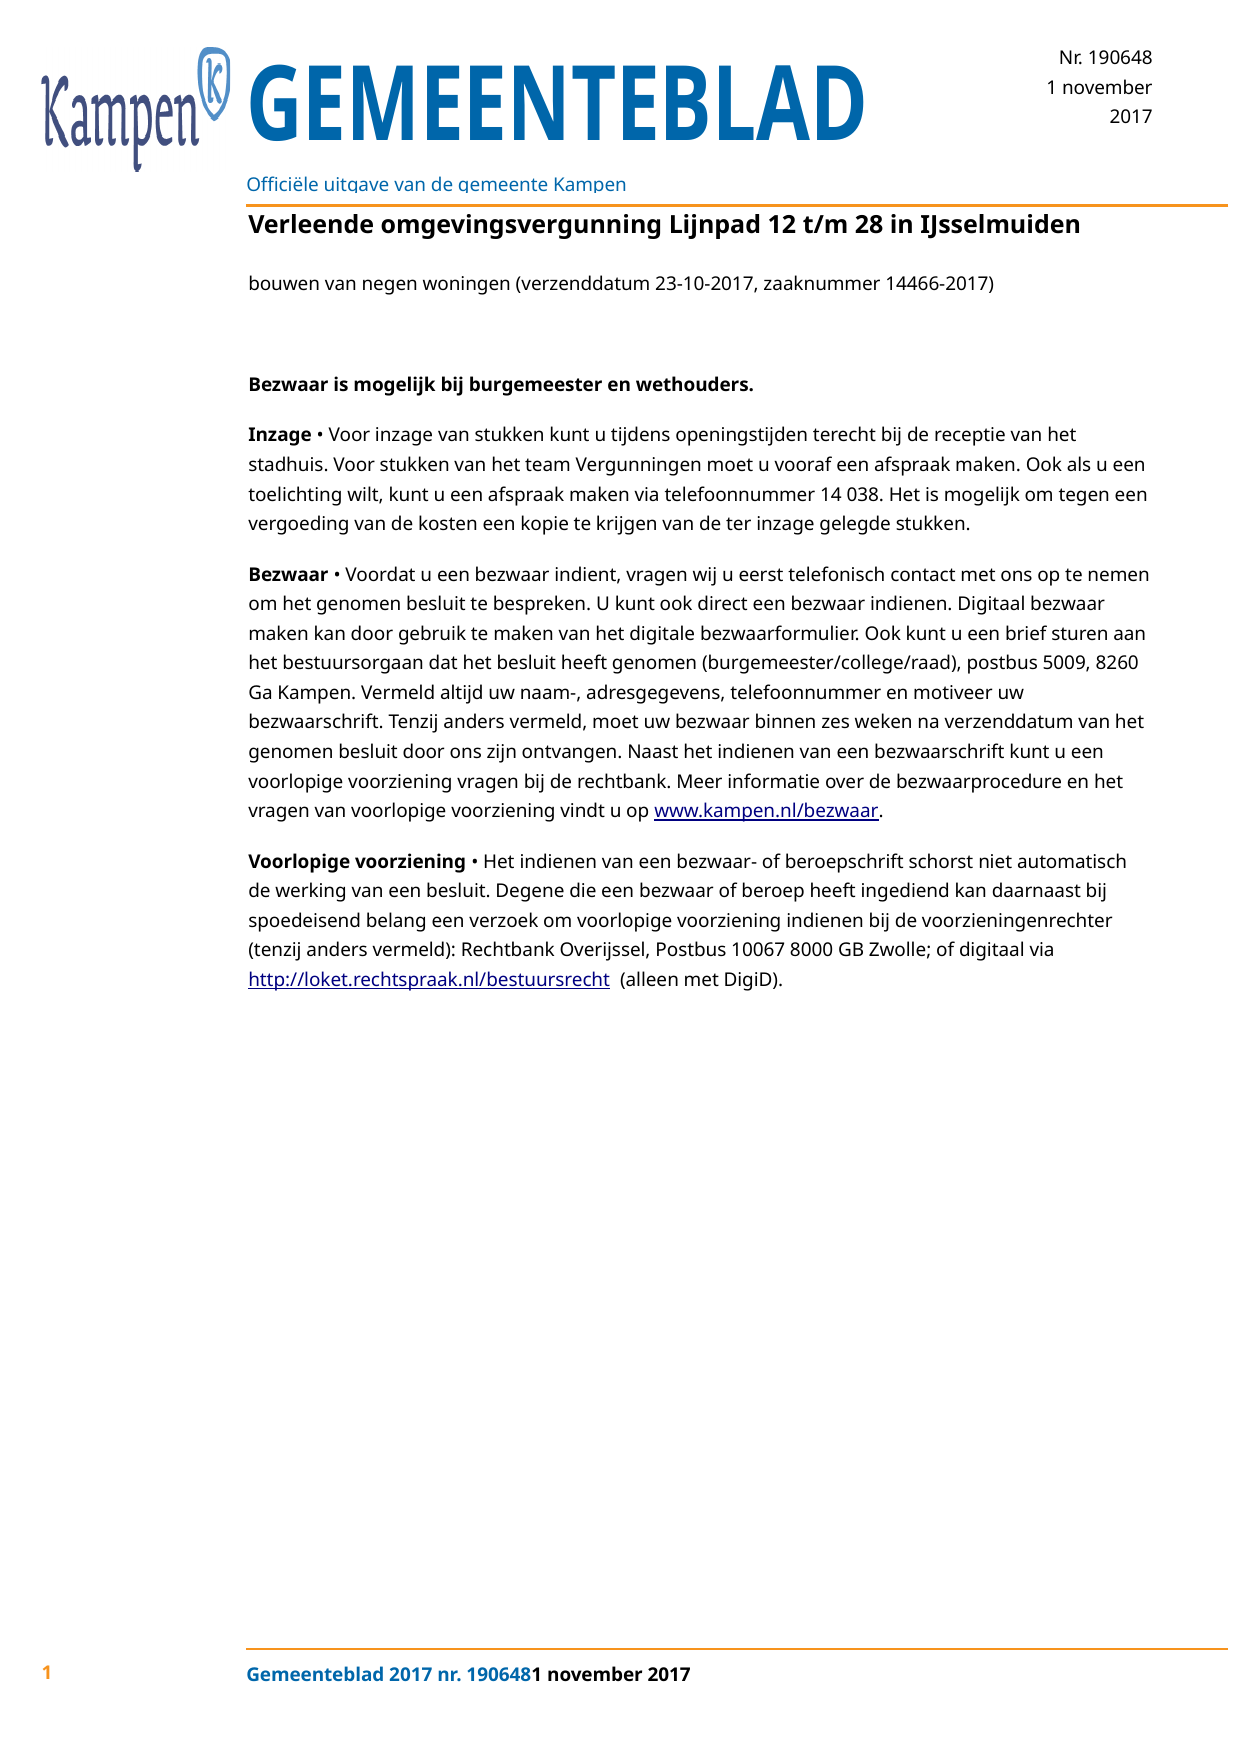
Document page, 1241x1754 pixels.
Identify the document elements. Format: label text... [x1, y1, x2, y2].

text Voorlopige voorziening • Het indienen van een bezwaar- of beroepschrift schorst niet automatisch de werking van een besluit. Degene die een bezwaar of beroep heeft ingediend kan daarnaast bij spoedeisend belang een verzoek om voorlopige voorziening indienen bij de voorzieningenrechter (tenzij anders vermeld): Rechtbank Overijssel, Postbus 10067 8000 GB Zwolle; of digitaal via http://loket.rechtspraak.nl/bestuursrecht (alleen met DigiD). [248, 848, 1152, 992]
text Verleende omgevingsvergunning Lijnpad 12 t/m 28 in IJsselmuiden [248, 207, 1152, 241]
text Bezwaar is mogelijk bij burgemeester en wethouders. [248, 371, 1152, 397]
text bouwen van negen woningen (verzenddatum 23-10-2017, zaaknummer 14466-2017) [248, 270, 1152, 296]
text Bezwaar • Voordat u een bezwaar indient, vragen wij u eerst telefonisch contact met ons op te nemen om het genomen besluit te bespreken. U kunt ook direct een bezwaar indienen. Digitaal bezwaar maken kan door gebruik te maken van het digitale bezwaarformulier. Ook kunt u een brief sturen aan het bestuursorgaan dat het besluit heeft genomen (burgemeester/college/raad), postbus 5009, 8260 Ga Kampen. Vermeld altijd uw naam-, adresgegevens, telefoonnummer en motiveer uw bezwaarschrift. Tenzij anders vermeld, moet uw bezwaar binnen zes weken na verzenddatum van het genomen besluit door ons zijn ontvangen. Naast het indienen van een bezwaarschrift kunt u een voorlopige voorziening vragen bij de rechtbank. Meer informatie over de bezwaarprocedure en het vragen van voorlopige voorziening vindt u op www.kampen.nl/bezwaar. [248, 561, 1152, 823]
text Inzage • Voor inzage van stukken kunt u tijdens openingstijden terecht bij de receptie van het stadhuis. Voor stukken van het team Vergunningen moet u vooraf een afspraak maken. Ook als u een toelichting wilt, kunt u een afspraak maken via telefoonnummer 14 038. Het is mogelijk om tegen een vergoeding van de kosten een kopie te krijgen van de ter inzage gelegde stukken. [248, 422, 1152, 536]
picture [41, 47, 231, 172]
